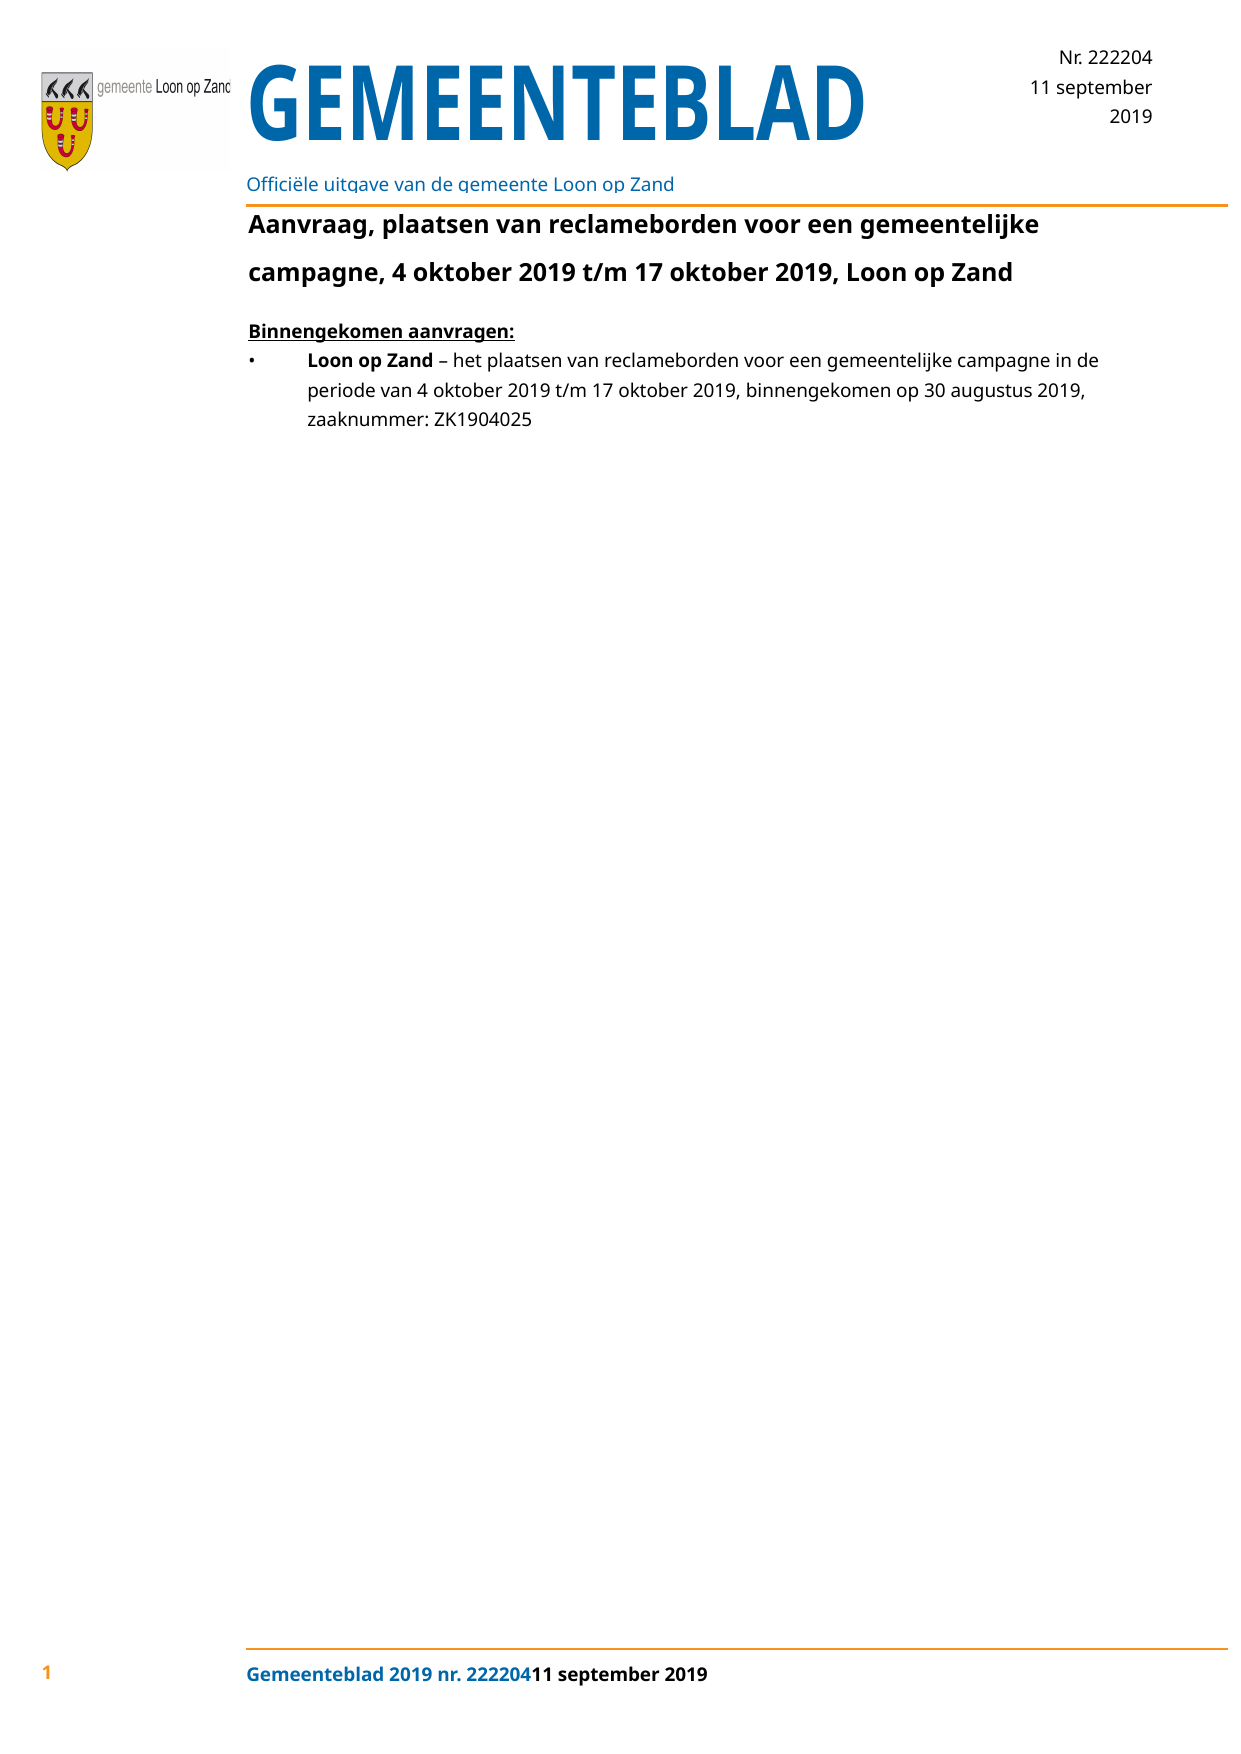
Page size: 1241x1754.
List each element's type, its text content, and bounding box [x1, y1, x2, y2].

text Aanvraag, plaatsen van reclameborden voor een gemeentelijke campagne, 4 oktober 2019 t/m 17 oktober 2019, Loon op Zand [248, 207, 1152, 288]
list Loon op Zand – het plaatsen van reclameborden voor een gemeentelijke campagne in de periode van 4 oktober 2019 t/m 17 oktober 2019, binnengekomen op 30 augustus 2019, zaaknummer: ZK1904025 [248, 347, 1152, 432]
picture [41, 47, 231, 172]
text Binnengekomen aanvragen: [248, 318, 1152, 344]
